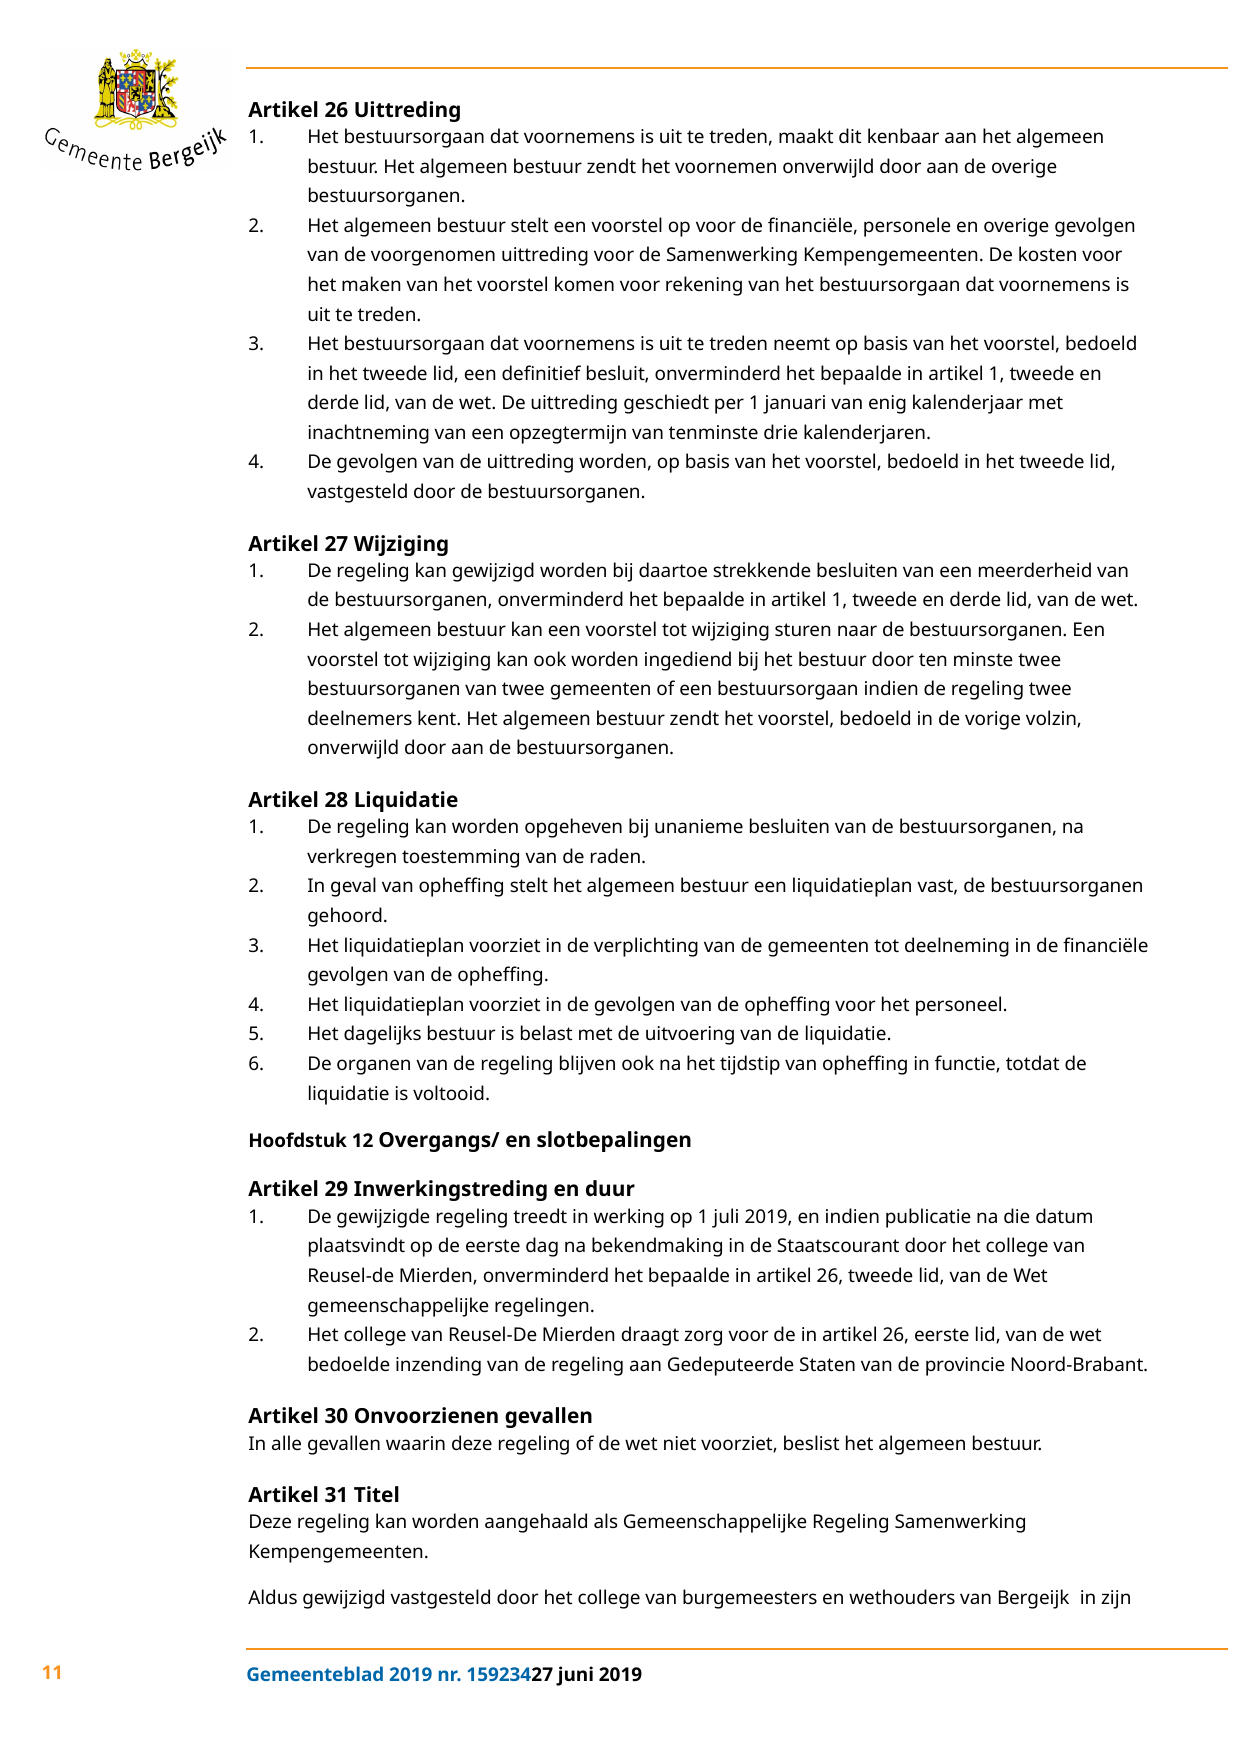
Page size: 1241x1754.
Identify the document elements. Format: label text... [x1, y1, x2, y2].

list Het bestuursorgaan dat voornemens is uit te treden, maakt dit kenbaar aan het algemeen bestuur. Het algemeen bestuur zendt het voornemen onverwijld door aan de overige bestuursorganen. [248, 123, 1152, 208]
list Het liquidatieplan voorziet in de gevolgen van de opheffing voor het personeel. [248, 991, 1152, 1017]
list De gevolgen van de uittreding worden, op basis van het voorstel, bedoeld in het tweede lid, vastgesteld door de bestuursorganen. [248, 449, 1152, 504]
text In alle gevallen waarin deze regeling of de wet niet voorziet, beslist het algemeen bestuur. [248, 1430, 1152, 1456]
text Deze regeling kan worden aangehaald als Gemeenschappelijke Regeling Samenwerking Kempengemeenten. [248, 1509, 1152, 1564]
text Artikel 29 Inwerkingstreding en duur [248, 1174, 1152, 1203]
text Artikel 26 Uittreding [248, 95, 1152, 123]
text Artikel 27 Wijziging [248, 529, 1152, 557]
text Hoofdstuk 12 Overgangs/ en slotbepalingen [248, 1125, 1152, 1154]
text Aldus gewijzigd vastgesteld door het college van burgemeesters en wethouders van Bergeijk in zijn [248, 1584, 1152, 1609]
list De regeling kan worden opgeheven bij unanieme besluiten van de bestuursorganen, na verkregen toestemming van de raden. [248, 813, 1152, 869]
list Het algemeen bestuur stelt een voorstel op voor de financiële, personele en overige gevolgen van de voorgenomen uittreding voor de Samenwerking Kempengemeenten. De kosten voor het maken van het voorstel komen voor rekening van het bestuursorgaan dat voornemens is uit te treden. [248, 212, 1152, 326]
list De regeling kan gewijzigd worden bij daartoe strekkende besluiten van een meerderheid van de bestuursorganen, onverminderd het bepaalde in artikel 1, tweede en derde lid, van de wet. [248, 557, 1152, 612]
list Het liquidatieplan voorziet in de verplichting van de gemeenten tot deelneming in de financiële gevolgen van de opheffing. [248, 932, 1152, 987]
list Het college van Reusel-De Mierden draagt zorg voor de in artikel 26, eerste lid, van de wet bedoelde inzending van de regeling aan Gedeputeerde Staten van de provincie Noord-Brabant. [248, 1321, 1152, 1377]
list Het dagelijks bestuur is belast met de uitvoering van de liquidatie. [248, 1021, 1152, 1046]
list De gewijzigde regeling treedt in werking op 1 juli 2019, en indien publicatie na die datum plaatsvindt op de eerste dag na bekendmaking in de Staatscourant door het college van Reusel-de Mierden, onverminderd het bepaalde in artikel 26, tweede lid, van de Wet gemeenschappelijke regelingen. [248, 1203, 1152, 1317]
list Het algemeen bestuur kan een voorstel tot wijziging sturen naar de bestuursorganen. Een voorstel tot wijziging kan ook worden ingediend bij het bestuur door ten minste twee bestuursorganen van twee gemeenten of een bestuursorgaan indien de regeling twee deelnemers kent. Het algemeen bestuur zendt het voorstel, bedoeld in de vorige volzin, onverwijld door aan de bestuursorganen. [248, 616, 1152, 760]
list De organen van de regeling blijven ook na het tijdstip van opheffing in functie, totdat de liquidatie is voltooid. [248, 1050, 1152, 1105]
list In geval van opheffing stelt het algemeen bestuur een liquidatieplan vast, de bestuursorganen gehoord. [248, 873, 1152, 928]
text Artikel 30 Onvoorzienen gevallen [248, 1401, 1152, 1430]
picture [41, 47, 231, 172]
text Artikel 31 Titel [248, 1480, 1152, 1509]
text Artikel 28 Liquidatie [248, 785, 1152, 813]
list Het bestuursorgaan dat voornemens is uit te treden neemt op basis van het voorstel, bedoeld in het tweede lid, een definitief besluit, onverminderd het bepaalde in artikel 1, tweede en derde lid, van de wet. De uittreding geschiedt per 1 januari van enig kalenderjaar met inachtneming van een opzegtermijn van tenminste drie kalenderjaren. [248, 330, 1152, 445]
